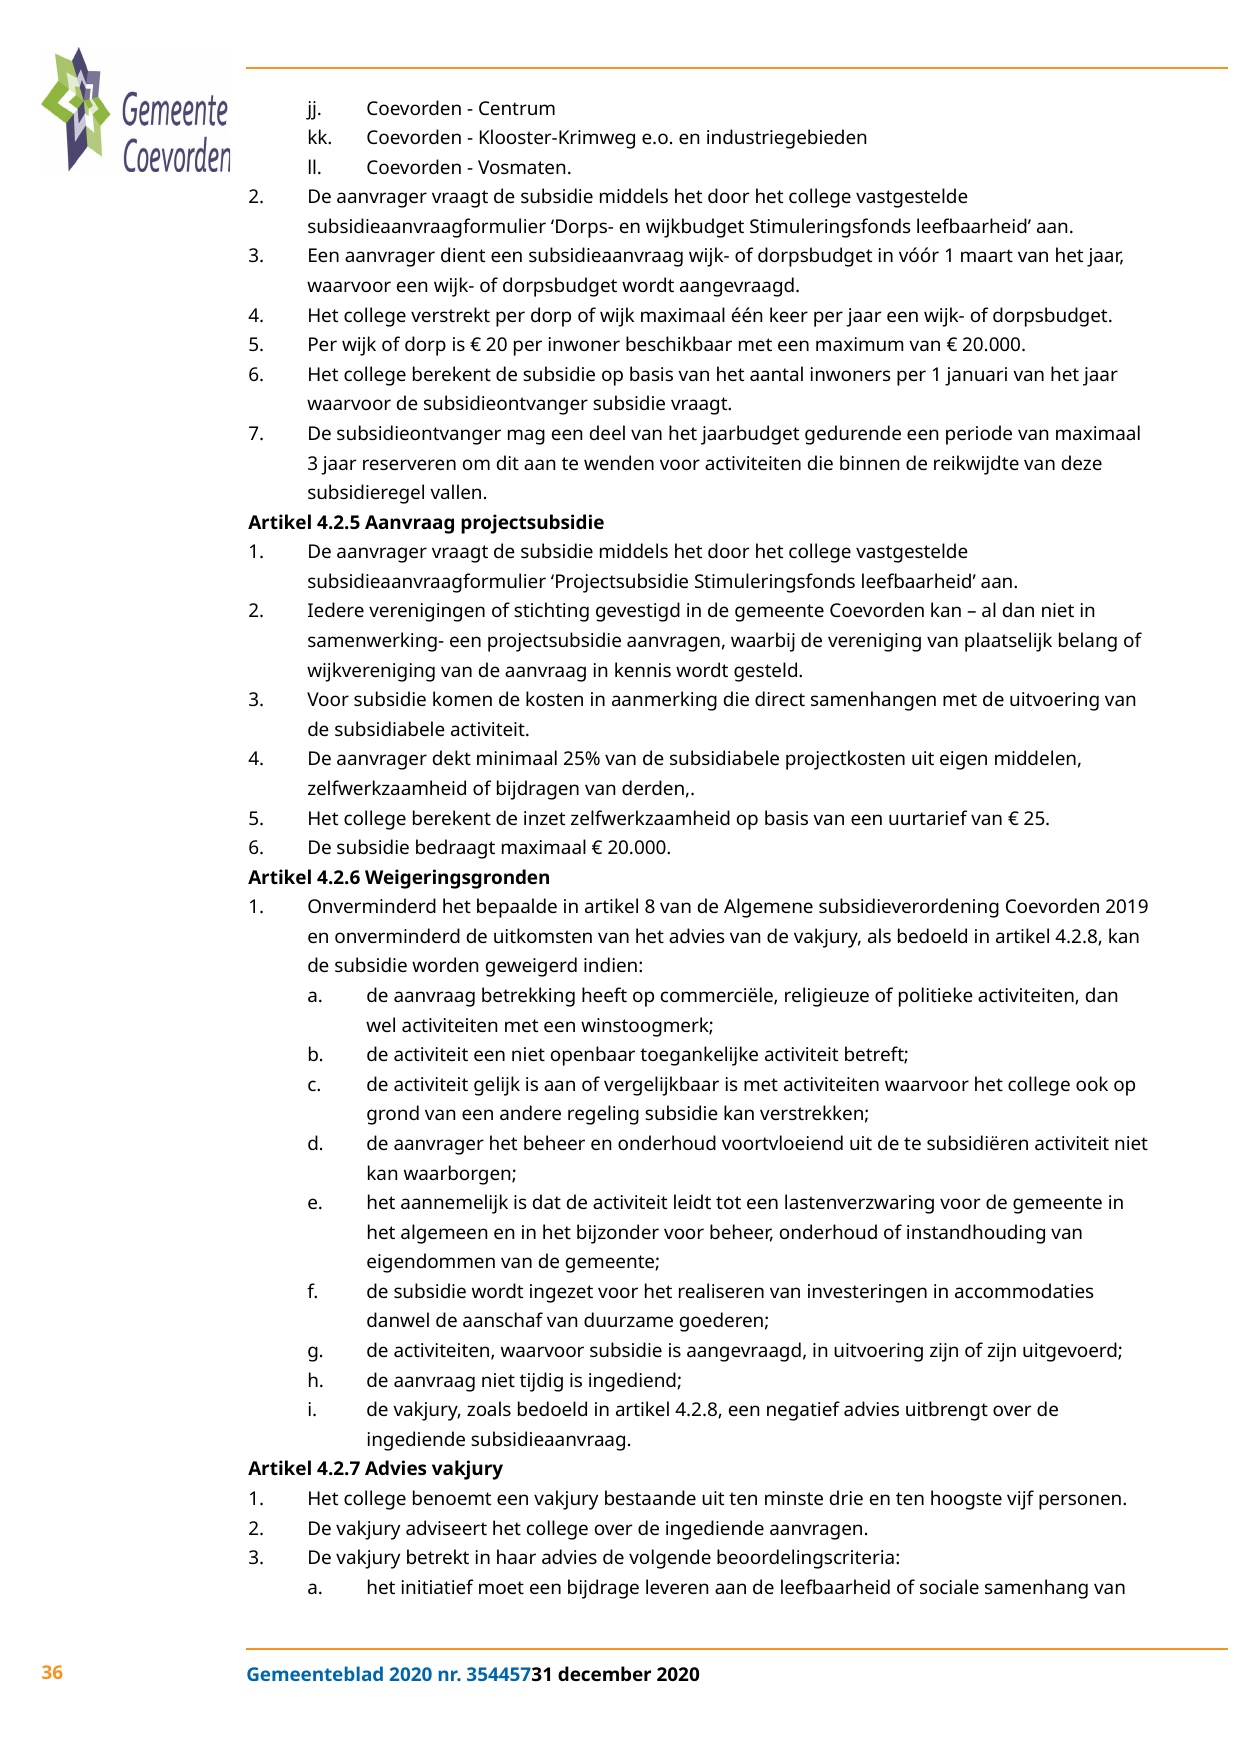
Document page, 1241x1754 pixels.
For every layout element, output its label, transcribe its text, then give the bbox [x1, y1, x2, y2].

list het initiatief moet een bijdrage leveren aan de leefbaarheid of sociale samenhang van [307, 1574, 1152, 1600]
list Het college benoemt een vakjury bestaande uit ten minste drie en ten hoogste vijf personen. [248, 1485, 1152, 1511]
list Onverminderd het bepaalde in artikel 8 van de Algemene subsidieverordening Coevorden 2019 en onverminderd de uitkomsten van het advies van de vakjury, als bedoeld in artikel 4.2.8, kan de subsidie worden geweigerd indien: [248, 893, 1152, 978]
list Per wijk of dorp is € 20 per inwoner beschikbaar met een maximum van € 20.000. [248, 331, 1152, 357]
list Iedere verenigingen of stichting gevestigd in de gemeente Coevorden kan – al dan niet in samenwerking- een projectsubsidie aanvragen, waarbij de vereniging van plaatselijk belang of wijkvereniging van de aanvraag in kennis wordt gesteld. [248, 598, 1152, 683]
text Artikel 4.2.7 Advies vakjury [248, 1456, 1152, 1481]
list Het college berekent de subsidie op basis van het aantal inwoners per 1 januari van het jaar waarvoor de subsidieontvanger subsidie vraagt. [248, 361, 1152, 416]
text Artikel 4.2.6 Weigeringsgronden [248, 864, 1152, 890]
list Coevorden - Klooster-Krimweg e.o. en industriegebieden [307, 124, 1152, 150]
list Een aanvrager dient een subsidieaanvraag wijk- of dorpsbudget in vóór 1 maart van het jaar, waarvoor een wijk- of dorpsbudget wordt aangevraagd. [248, 243, 1152, 298]
list de subsidie wordt ingezet voor het realiseren van investeringen in accommodaties danwel de aanschaf van duurzame goederen; [307, 1278, 1152, 1333]
list De vakjury betrekt in haar advies de volgende beoordelingscriteria: [248, 1544, 1152, 1570]
list de aanvraag niet tijdig is ingediend; [307, 1367, 1152, 1393]
list De aanvrager dekt minimaal 25% van de subsidiabele projectkosten uit eigen middelen, zelfwerkzaamheid of bijdragen van derden,. [248, 746, 1152, 801]
list Coevorden - Centrum [307, 95, 1152, 121]
list de activiteiten, waarvoor subsidie is aangevraagd, in uitvoering zijn of zijn uitgevoerd; [307, 1337, 1152, 1363]
list De aanvrager vraagt de subsidie middels het door het college vastgestelde subsidieaanvraagformulier ‘Dorps- en wijkbudget Stimuleringsfonds leefbaarheid’ aan. [248, 183, 1152, 239]
list De aanvrager vraagt de subsidie middels het door het college vastgestelde subsidieaanvraagformulier ‘Projectsubsidie Stimuleringsfonds leefbaarheid’ aan. [248, 538, 1152, 594]
list de activiteit een niet openbaar toegankelijke activiteit betreft; [307, 1041, 1152, 1067]
list Het college verstrekt per dorp of wijk maximaal één keer per jaar een wijk- of dorpsbudget. [248, 302, 1152, 328]
list De vakjury adviseert het college over de ingediende aanvragen. [248, 1515, 1152, 1541]
list het aannemelijk is dat de activiteit leidt tot een lastenverzwaring voor de gemeente in het algemeen en in het bijzonder voor beheer, onderhoud of instandhouding van eigendommen van de gemeente; [307, 1189, 1152, 1274]
list De subsidie bedraagt maximaal € 20.000. [248, 834, 1152, 860]
list de vakjury, zoals bedoeld in artikel 4.2.8, een negatief advies uitbrengt over de ingediende subsidieaanvraag. [307, 1396, 1152, 1452]
list de aanvraag betrekking heeft op commerciële, religieuze of politieke activiteiten, dan wel activiteiten met een winstoogmerk; [307, 982, 1152, 1038]
list Voor subsidie komen de kosten in aanmerking die direct samenhangen met de uitvoering van de subsidiabele activiteit. [248, 686, 1152, 742]
text Artikel 4.2.5 Aanvraag projectsubsidie [248, 509, 1152, 535]
picture [41, 47, 231, 172]
list de activiteit gelijk is aan of vergelijkbaar is met activiteiten waarvoor het college ook op grond van een andere regeling subsidie kan verstrekken; [307, 1071, 1152, 1126]
list Coevorden - Vosmaten. [307, 154, 1152, 180]
list de aanvrager het beheer en onderhoud voortvloeiend uit de te subsidiëren activiteit niet kan waarborgen; [307, 1130, 1152, 1186]
list De subsidieontvanger mag een deel van het jaarbudget gedurende een periode van maximaal 3 jaar reserveren om dit aan te wenden voor activiteiten die binnen de reikwijdte van deze subsidieregel vallen. [248, 420, 1152, 505]
list Het college berekent de inzet zelfwerkzaamheid op basis van een uurtarief van € 25. [248, 805, 1152, 831]
